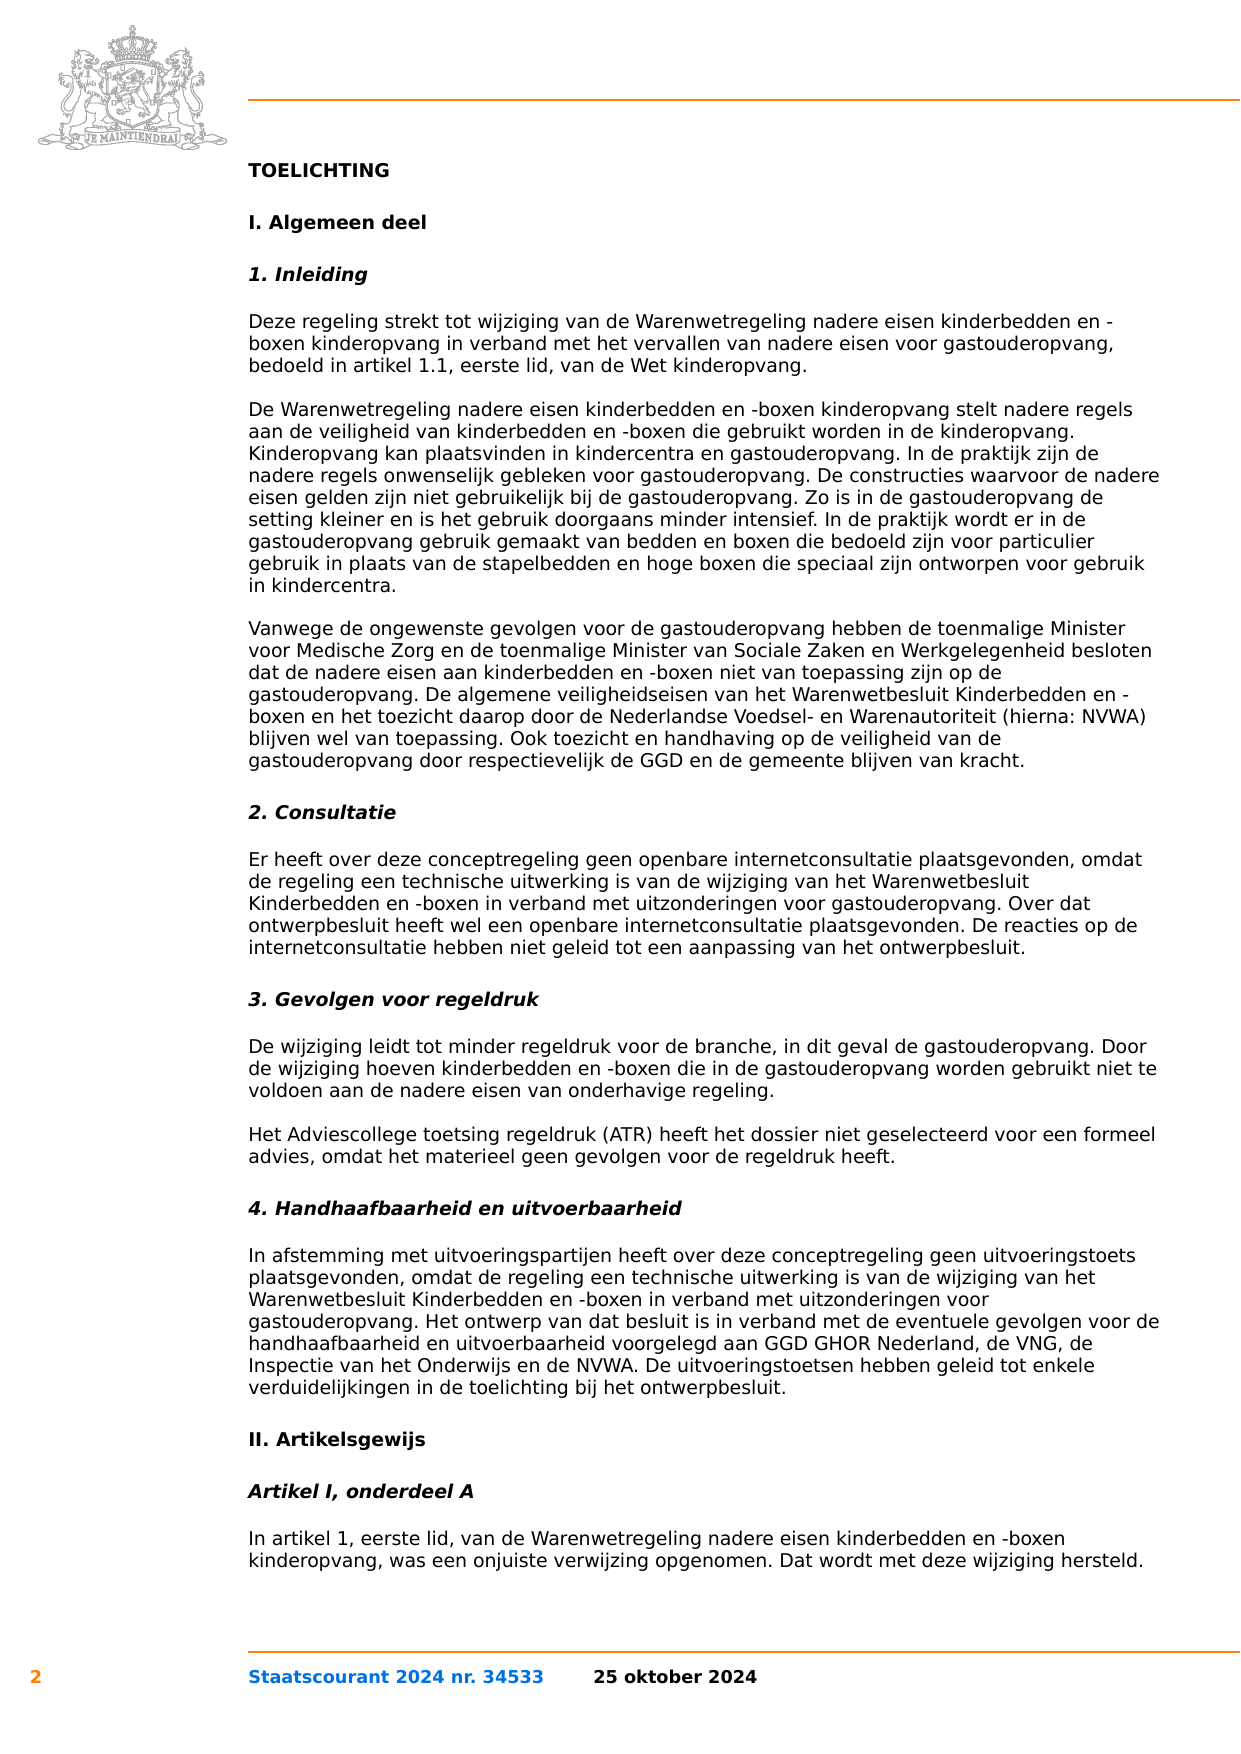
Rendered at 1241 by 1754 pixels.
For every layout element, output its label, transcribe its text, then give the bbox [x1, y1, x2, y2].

text De wijziging leidt tot minder regeldruk voor de branche, in dit geval de gastouderopvang. Door de wijziging hoeven kinderbedden en -boxen die in de gastouderopvang worden gebruikt niet te voldoen aan de nadere eisen van onderhavige regeling. [248, 1036, 1163, 1102]
subtitle I. Algemeen deel [248, 212, 1163, 234]
subtitle 3. Gevolgen voor regeldruk [248, 989, 1163, 1011]
text Het Adviescollege toetsing regeldruk (ATR) heeft het dossier niet geselecteerd voor een formeel advies, omdat het materieel geen gevolgen voor de regeldruk heeft. [248, 1124, 1163, 1168]
text De Warenwetregeling nadere eisen kinderbedden en -boxen kinderopvang stelt nadere regels aan de veiligheid van kinderbedden en -boxen die gebruikt worden in de kinderopvang. Kinderopvang kan plaatsvinden in kindercentra en gastouderopvang. In de praktijk zijn de nadere regels onwenselijk gebleken voor gastouderopvang. De constructies waarvoor de nadere eisen gelden zijn niet gebruikelijk bij de gastouderopvang. Zo is in de gastouderopvang de setting kleiner en is het gebruik doorgaans minder intensief. In de praktijk wordt er in de gastouderopvang gebruik gemaakt van bedden en boxen die bedoeld zijn voor particulier gebruik in plaats van de stapelbedden en hoge boxen die speciaal zijn ontworpen voor gebruik in kindercentra. [248, 399, 1163, 596]
subtitle 1. Inleiding [248, 264, 1163, 286]
text Vanwege de ongewenste gevolgen voor de gastouderopvang hebben de toenmalige Minister voor Medische Zorg en de toenmalige Minister van Sociale Zaken en Werkgelegenheid besloten dat de nadere eisen aan kinderbedden en -boxen niet van toepassing zijn op de gastouderopvang. De algemene veiligheidseisen van het Warenwetbesluit Kinderbedden en -boxen en het toezicht daarop door de Nederlandse Voedsel- en Warenautoriteit (hierna: NVWA) blijven wel van toepassing. Ook toezicht en handhaving op de veiligheid van de gastouderopvang door respectievelijk de GGD en de gemeente blijven van kracht. [248, 618, 1163, 772]
subtitle Artikel I, onderdeel A [248, 1481, 1163, 1503]
text Er heeft over deze conceptregeling geen openbare internetconsultatie plaatsgevonden, omdat de regeling een technische uitwerking is van de wijziging van het Warenwetbesluit Kinderbedden en -boxen in verband met uitzonderingen voor gastouderopvang. Over dat ontwerpbesluit heeft wel een openbare internetconsultatie plaatsgevonden. De reacties op de internetconsultatie hebben niet geleid tot een aanpassing van het ontwerpbesluit. [248, 849, 1163, 959]
text Deze regeling strekt tot wijziging van de Warenwetregeling nadere eisen kinderbedden en -boxen kinderopvang in verband met het vervallen van nadere eisen voor gastouderopvang, bedoeld in artikel 1.1, eerste lid, van de Wet kinderopvang. [248, 311, 1163, 377]
text In artikel 1, eerste lid, van de Warenwetregeling nadere eisen kinderbedden en -boxen kinderopvang, was een onjuiste verwijzing opgenomen. Dat wordt met deze wijziging hersteld. [248, 1528, 1163, 1572]
picture [38, 25, 227, 150]
subtitle II. Artikelsgewijs [248, 1429, 1163, 1451]
subtitle TOELICHTING [248, 160, 1163, 182]
subtitle 4. Handhaafbaarheid en uitvoerbaarheid [248, 1198, 1163, 1220]
subtitle 2. Consultatie [248, 802, 1163, 824]
text In afstemming met uitvoeringspartijen heeft over deze conceptregeling geen uitvoeringstoets plaatsgevonden, omdat de regeling een technische uitwerking is van de wijziging van het Warenwetbesluit Kinderbedden en -boxen in verband met uitzonderingen voor gastouderopvang. Het ontwerp van dat besluit is in verband met de eventuele gevolgen voor de handhaafbaarheid en uitvoerbaarheid voorgelegd aan GGD GHOR Nederland, de VNG, de Inspectie van het Onderwijs en de NVWA. De uitvoeringstoetsen hebben geleid tot enkele verduidelijkingen in de toelichting bij het ontwerpbesluit. [248, 1245, 1163, 1399]
